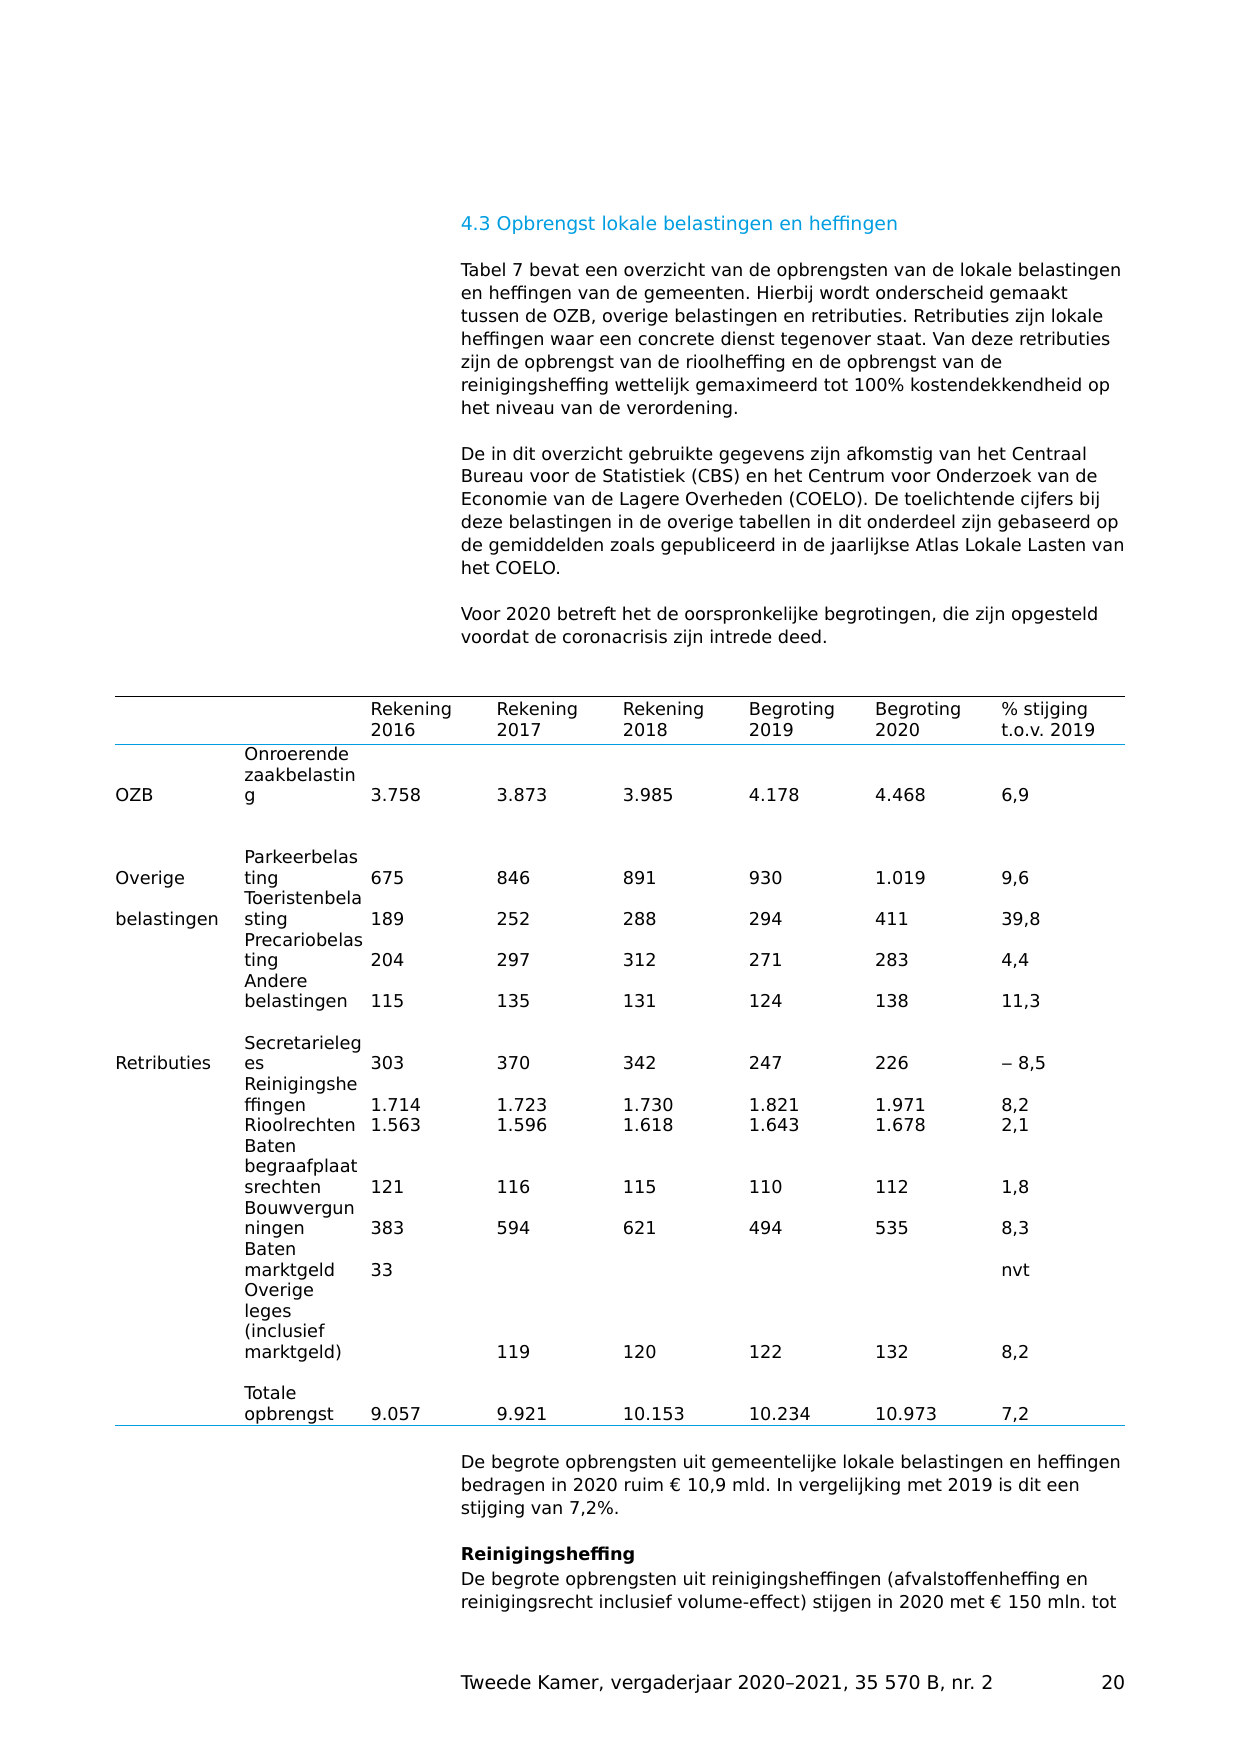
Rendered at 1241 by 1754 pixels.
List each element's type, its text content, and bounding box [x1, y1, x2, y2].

table_cell [872, 826, 998, 847]
table_cell [241, 826, 367, 847]
text Tabel 7 bevat een overzicht van de opbrengsten van de lokale belastingen en heffingen van de gemeenten. Hierbij wordt onderscheid gemaakt tussen de OZB, overige belastingen en retributies. Retributies zijn lokale heffingen waar een concrete dienst tegenover staat. Van deze retributies zijn de opbrengst van de rioolheffing en de opbrengst van de reinigingsheffing wettelijk gemaximeerd tot 100% kostendekkendheid op het niveau van de verordening. [461, 258, 1125, 419]
table_cell 370 [494, 1033, 620, 1074]
table_cell [115, 1239, 241, 1280]
table_cell [241, 806, 367, 826]
table_cell 1.730 [620, 1074, 746, 1115]
table_cell Precariobelasting [241, 930, 367, 971]
table_cell Parkeerbelasting [241, 847, 367, 888]
table_cell 312 [620, 930, 746, 971]
table_cell [746, 1363, 872, 1383]
text Reinigingsheffing [461, 1542, 1125, 1565]
title 4.3 Opbrengst lokale belastingen en heffingen [461, 213, 1125, 235]
table_cell 1.019 [872, 847, 998, 888]
table_cell Rekening 2018 [620, 697, 746, 743]
table_cell 2,1 [998, 1115, 1125, 1136]
table_cell [998, 1363, 1125, 1383]
table_cell 189 [368, 888, 493, 929]
table_cell 9.921 [494, 1383, 620, 1424]
table_cell [368, 1012, 493, 1033]
table_cell 303 [368, 1033, 493, 1074]
table_cell 621 [620, 1198, 746, 1239]
table_cell [872, 1012, 998, 1033]
table_cell [241, 697, 367, 743]
table_cell [115, 971, 241, 1012]
table_cell 294 [746, 888, 872, 929]
table_cell 1.618 [620, 1115, 746, 1136]
table_cell [115, 1280, 241, 1363]
table_cell 120 [620, 1280, 746, 1363]
table_cell Overige [115, 847, 241, 888]
text Voor 2020 betreft het de oorspronkelijke begrotingen, die zijn opgesteld voordat de coronacrisis zijn intrede deed. [461, 602, 1125, 648]
table_cell [115, 1115, 241, 1136]
table_cell 4.178 [746, 745, 872, 806]
table_cell Reinigingsheffingen [241, 1074, 367, 1115]
table_cell 10.153 [620, 1383, 746, 1424]
table_cell 930 [746, 847, 872, 888]
table_cell [494, 1239, 620, 1280]
table_cell [620, 1012, 746, 1033]
table_cell [241, 1363, 367, 1383]
table_cell 9,6 [998, 847, 1125, 888]
table_cell 4.468 [872, 745, 998, 806]
table_cell Baten marktgeld [241, 1239, 367, 1280]
table_cell Toeristenbelasting [241, 888, 367, 929]
table_cell [746, 1239, 872, 1280]
table_cell 1.563 [368, 1115, 493, 1136]
text De begrote opbrengsten uit gemeentelijke lokale belastingen en heffingen bedragen in 2020 ruim € 10,9 mld. In vergelijking met 2019 is dit een stijging van 7,2%. [461, 1450, 1125, 1519]
table_cell 1.971 [872, 1074, 998, 1115]
text De in dit overzicht gebruikte gegevens zijn afkomstig van het Centraal Bureau voor de Statistiek (CBS) en het Centrum voor Onderzoek van de Economie van de Lagere Overheden (COELO). De toelichtende cijfers bij deze belastingen in de overige tabellen in dit onderdeel zijn gebaseerd op de gemiddelden zoals gepubliceerd in de jaarlijkse Atlas Lokale Lasten van het COELO. [461, 442, 1125, 579]
table_cell 283 [872, 930, 998, 971]
table_cell [115, 1012, 241, 1033]
table_cell 11,3 [998, 971, 1125, 1012]
table_cell [998, 1012, 1125, 1033]
table_cell [115, 1198, 241, 1239]
table_cell [115, 826, 241, 847]
table_cell 6,9 [998, 745, 1125, 806]
table_cell 494 [746, 1198, 872, 1239]
table_cell Bouwvergunningen [241, 1198, 367, 1239]
table_cell 124 [746, 971, 872, 1012]
table_cell [115, 1363, 241, 1383]
table_cell [115, 930, 241, 971]
table_cell 1.678 [872, 1115, 998, 1136]
table_cell [620, 806, 746, 826]
table_cell Rekening 2016 [368, 697, 493, 743]
table_cell 1,8 [998, 1136, 1125, 1198]
table_cell [998, 806, 1125, 826]
table_cell 116 [494, 1136, 620, 1198]
table_cell 297 [494, 930, 620, 971]
table_cell Begroting 2020 [872, 697, 998, 743]
table_cell [746, 826, 872, 847]
table_cell 122 [746, 1280, 872, 1363]
table_cell [241, 1012, 367, 1033]
table_cell 115 [620, 1136, 746, 1198]
table_cell nvt [998, 1239, 1125, 1280]
table_cell [368, 826, 493, 847]
table_cell Andere belastingen [241, 971, 367, 1012]
table_cell 288 [620, 888, 746, 929]
table_header Tabel 7 Opbrengsten lokale belastingen en heffingen gemeenten 2016-2020 (bedragen x € 1 mln.) [115, 671, 1125, 696]
table_cell 675 [368, 847, 493, 888]
table_cell [746, 1012, 872, 1033]
table_cell [115, 1074, 241, 1115]
table_cell 9.057 [368, 1383, 493, 1424]
table_cell [368, 806, 493, 826]
table_cell 4,4 [998, 930, 1125, 971]
table_cell [368, 1280, 493, 1363]
table_cell [872, 1239, 998, 1280]
table_cell Onroerende zaakbelasting [241, 745, 367, 806]
table_cell 33 [368, 1239, 493, 1280]
table_cell 39,8 [998, 888, 1125, 929]
table_cell 1.643 [746, 1115, 872, 1136]
table_cell [620, 826, 746, 847]
table_cell 3.758 [368, 745, 493, 806]
table_cell 132 [872, 1280, 998, 1363]
table_cell Retributies [115, 1033, 241, 1074]
table_cell [115, 697, 241, 743]
table_cell 342 [620, 1033, 746, 1074]
table_cell Rekening 2017 [494, 697, 620, 743]
table_cell 204 [368, 930, 493, 971]
table_cell Begroting 2019 [746, 697, 872, 743]
table_cell 247 [746, 1033, 872, 1074]
table_cell [872, 806, 998, 826]
table_cell 138 [872, 971, 998, 1012]
table_cell 8,2 [998, 1280, 1125, 1363]
table_cell Overige leges (inclusief marktgeld) [241, 1280, 367, 1363]
table_cell 891 [620, 847, 746, 888]
table_cell 119 [494, 1280, 620, 1363]
table_cell 8,2 [998, 1074, 1125, 1115]
table_cell [115, 806, 241, 826]
table_cell 112 [872, 1136, 998, 1198]
table_cell 846 [494, 847, 620, 888]
table_cell 1.821 [746, 1074, 872, 1115]
table_cell [746, 806, 872, 826]
table_cell [620, 1239, 746, 1280]
table_cell 8,3 [998, 1198, 1125, 1239]
table_cell 271 [746, 930, 872, 971]
table_cell 115 [368, 971, 493, 1012]
table_cell [494, 1363, 620, 1383]
table_cell [872, 1363, 998, 1383]
table_cell 7,2 [998, 1383, 1125, 1424]
table_cell Rioolrechten [241, 1115, 367, 1136]
table_cell 121 [368, 1136, 493, 1198]
table_cell Baten begraafplaatsrechten [241, 1136, 367, 1198]
table_cell [115, 1383, 241, 1424]
table_cell 535 [872, 1198, 998, 1239]
table_cell 1.723 [494, 1074, 620, 1115]
table_cell [494, 806, 620, 826]
table_cell 110 [746, 1136, 872, 1198]
text De begrote opbrengsten uit reinigingsheffingen (afvalstoffenheffing en reinigingsrecht inclusief volume-effect) stijgen in 2020 met € 150 mln. tot [461, 1567, 1125, 1613]
table_cell OZB [115, 745, 241, 806]
table_cell [368, 1363, 493, 1383]
table_cell 1.596 [494, 1115, 620, 1136]
table_cell [620, 1363, 746, 1383]
table_cell 135 [494, 971, 620, 1012]
table_cell 10.973 [872, 1383, 998, 1424]
table_cell 383 [368, 1198, 493, 1239]
table_cell belastingen [115, 888, 241, 929]
table_cell 411 [872, 888, 998, 929]
table_cell 226 [872, 1033, 998, 1074]
table_cell 252 [494, 888, 620, 929]
table_cell 3.873 [494, 745, 620, 806]
table_cell 131 [620, 971, 746, 1012]
table_cell [998, 826, 1125, 847]
table_cell 594 [494, 1198, 620, 1239]
table_cell 10.234 [746, 1383, 872, 1424]
table_cell [115, 1136, 241, 1198]
table_cell [494, 826, 620, 847]
table_cell 3.985 [620, 745, 746, 806]
table_cell [494, 1012, 620, 1033]
table_cell % stijging t.o.v. 2019 [998, 697, 1125, 743]
table_cell ‒ 8,5 [998, 1033, 1125, 1074]
table_cell Secretarieleges [241, 1033, 367, 1074]
table_cell 1.714 [368, 1074, 493, 1115]
table_cell Totale opbrengst [241, 1383, 367, 1424]
